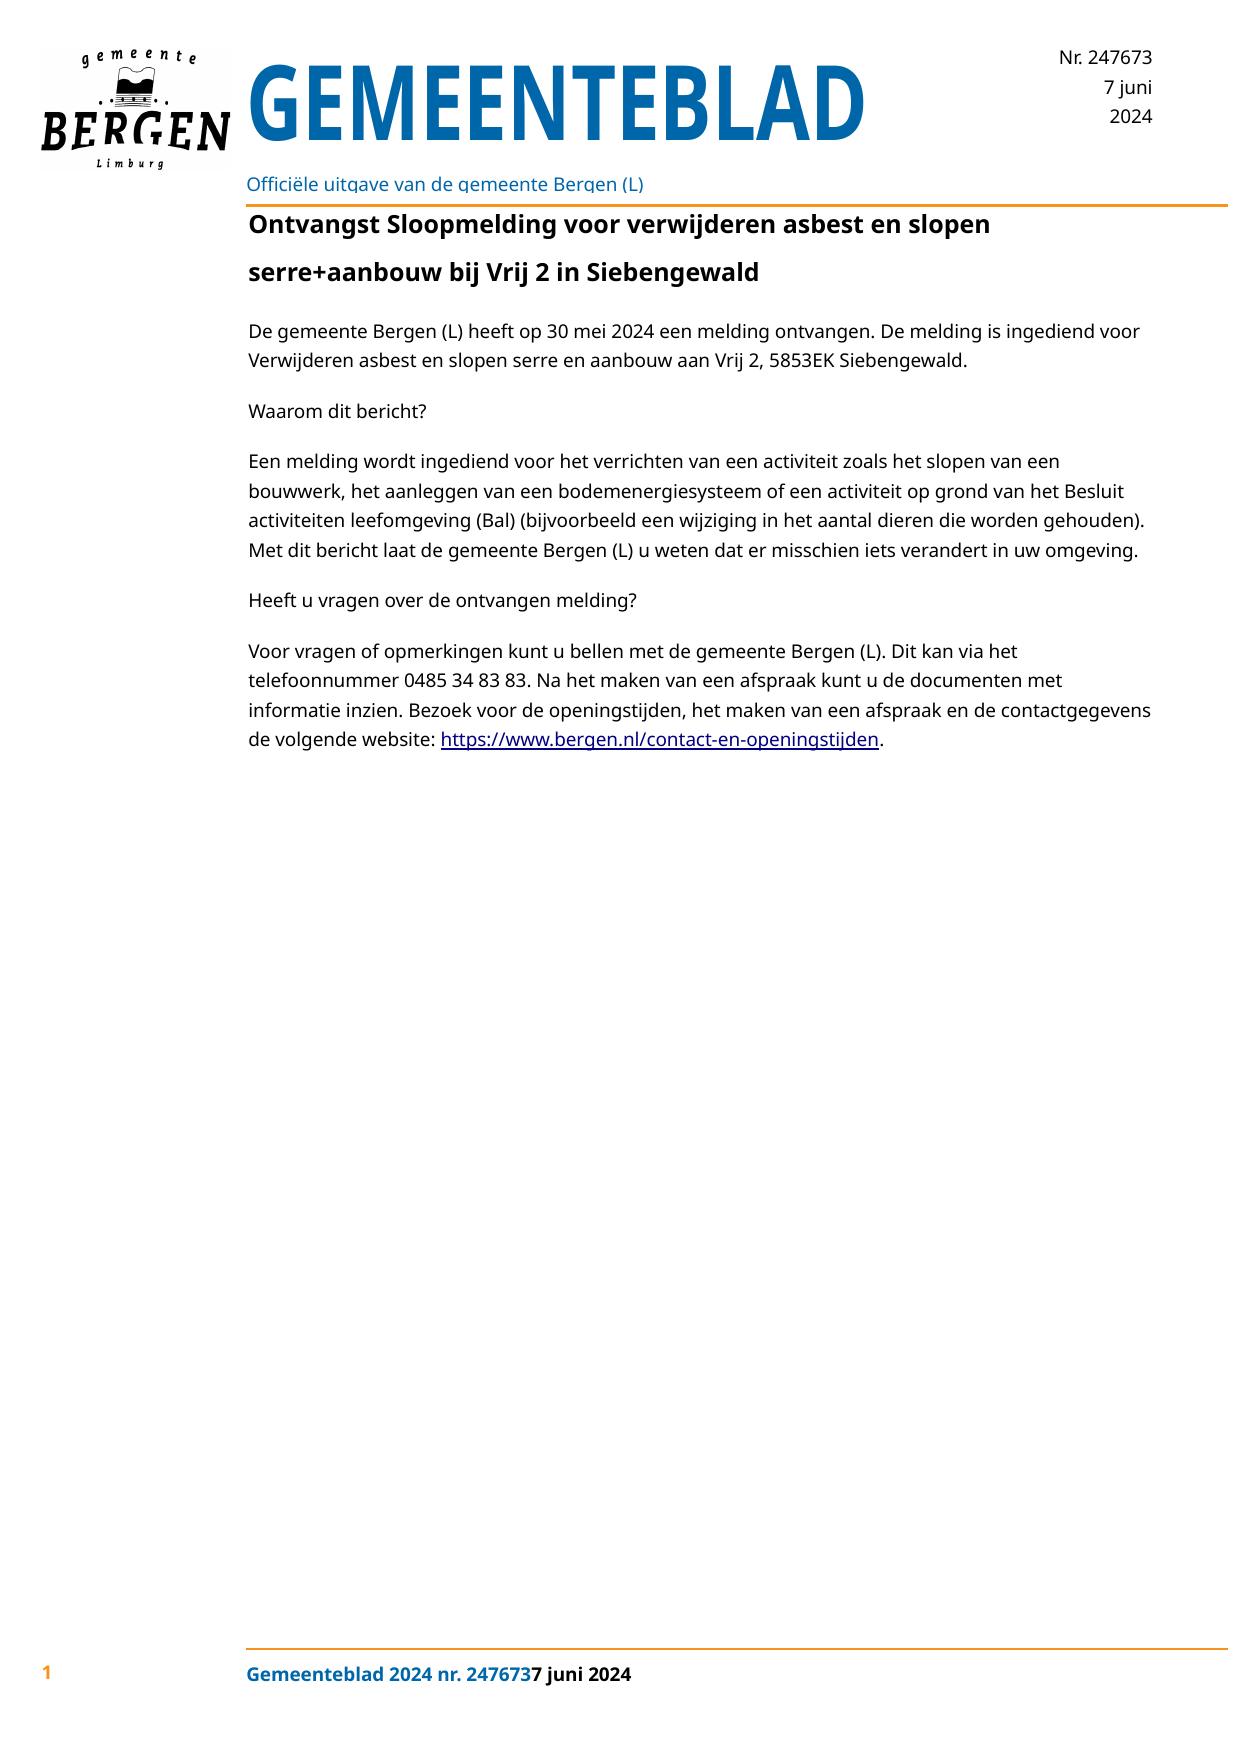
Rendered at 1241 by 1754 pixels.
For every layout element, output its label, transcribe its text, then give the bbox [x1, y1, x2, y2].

text Voor vragen of opmerkingen kunt u bellen met de gemeente Bergen (L). Dit kan via het telefoonnummer 0485 34 83 83. Na het maken van een afspraak kunt u de documenten met informatie inzien. Bezoek voor de openingstijden, het maken van een afspraak en de contactgegevens de volgende website: https://www.bergen.nl/contact-en-openingstijden. [248, 638, 1152, 752]
text Een melding wordt ingediend voor het verrichten van een activiteit zoals het slopen van een bouwwerk, het aanleggen van een bodemenergiesysteem of een activiteit op grond van het Besluit activiteiten leefomgeving (Bal) (bijvoorbeeld een wijziging in het aantal dieren die worden gehouden). Met dit bericht laat de gemeente Bergen (L) u weten dat er misschien iets verandert in uw omgeving. [248, 448, 1152, 563]
text Heeft u vragen over de ontvangen melding? [248, 587, 1152, 613]
text Waarom dit bericht? [248, 398, 1152, 424]
text De gemeente Bergen (L) heeft op 30 mei 2024 een melding ontvangen. De melding is ingediend voor Verwijderen asbest en slopen serre en aanbouw aan Vrij 2, 5853EK Siebengewald. [248, 318, 1152, 373]
picture [41, 47, 231, 172]
text Ontvangst Sloopmelding voor verwijderen asbest en slopen serre+aanbouw bij Vrij 2 in Siebengewald [248, 207, 1152, 288]
